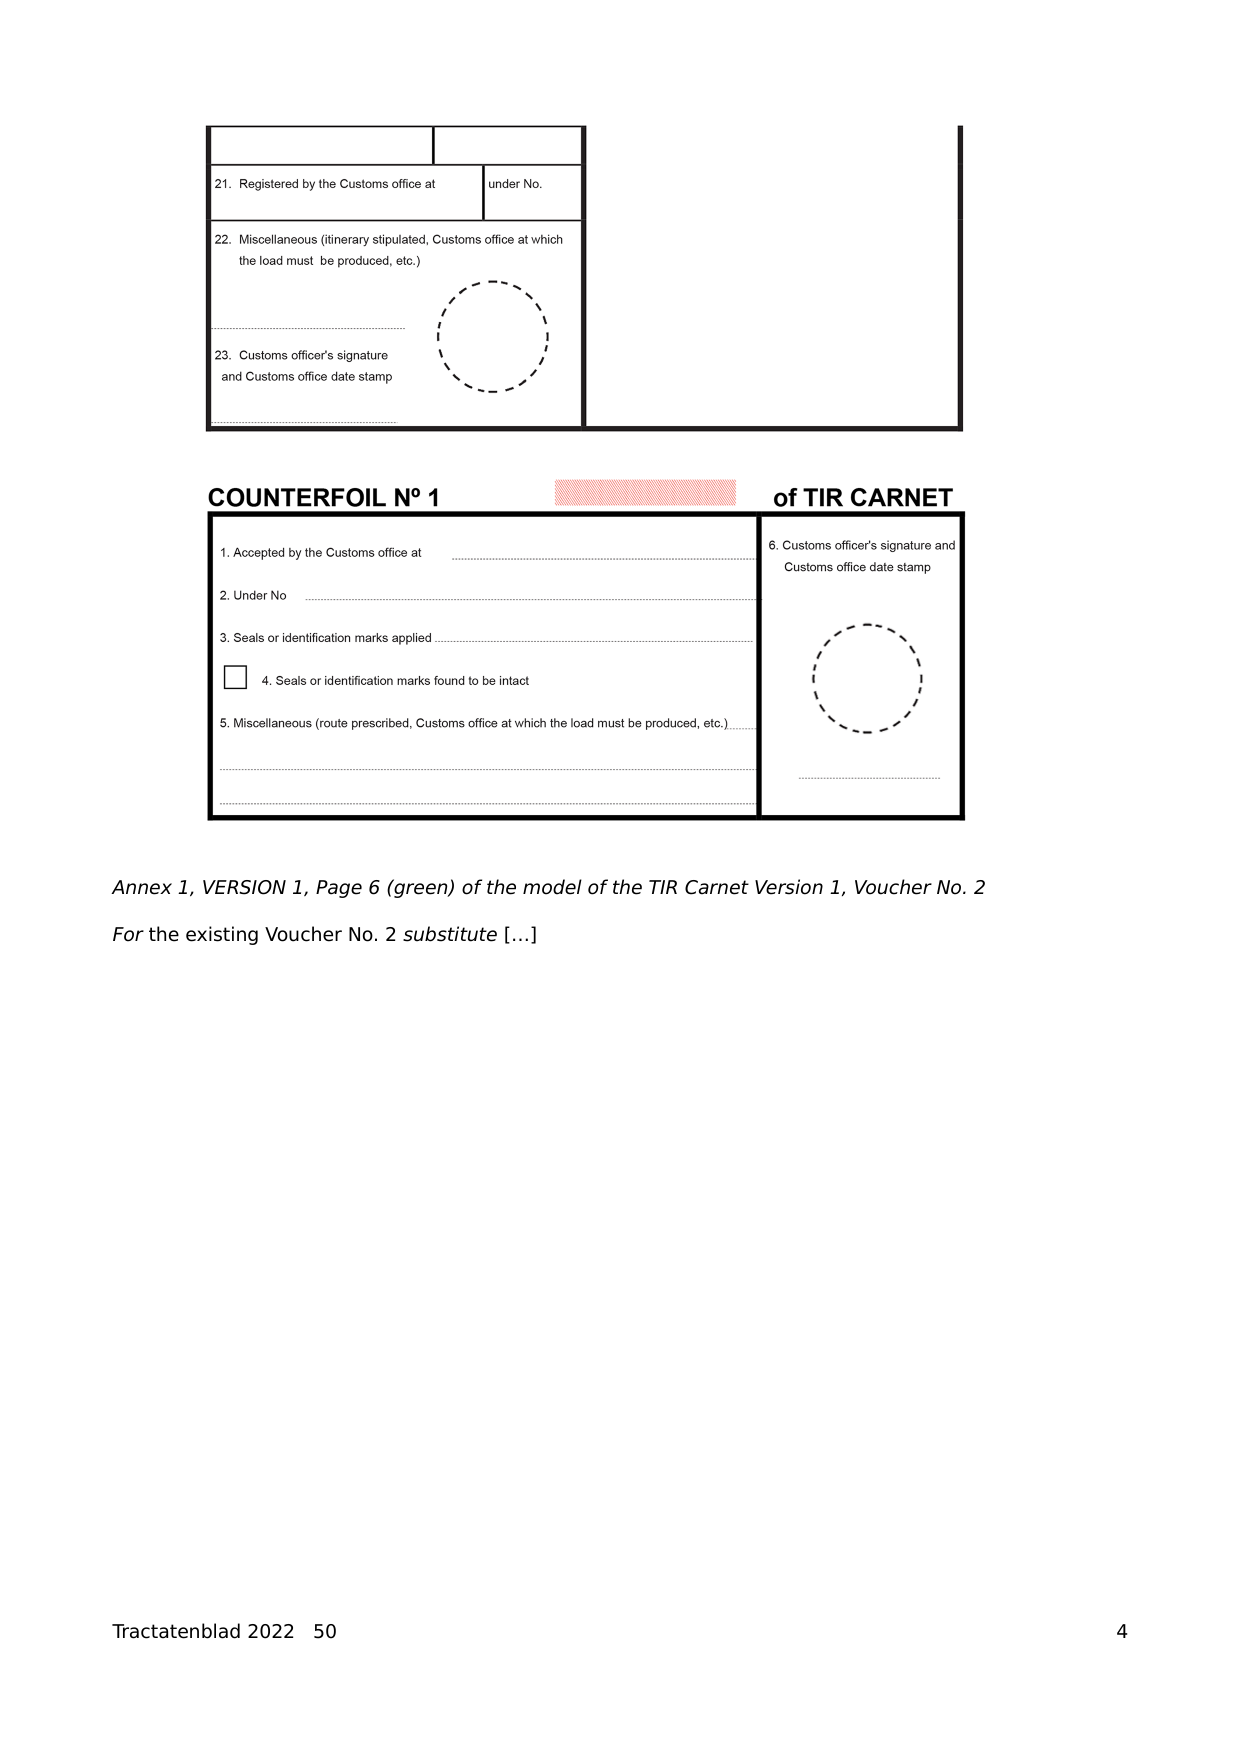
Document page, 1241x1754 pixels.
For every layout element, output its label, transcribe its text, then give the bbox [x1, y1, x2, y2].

subtitle Annex 1, VERSION 1, Page 6 (green) of the model of the TIR Carnet Version 1, Voucher No. 2 [112, 877, 1128, 898]
picture [112, 116, 969, 825]
text For the existing Voucher No. 2 substitute […] [112, 923, 1128, 946]
